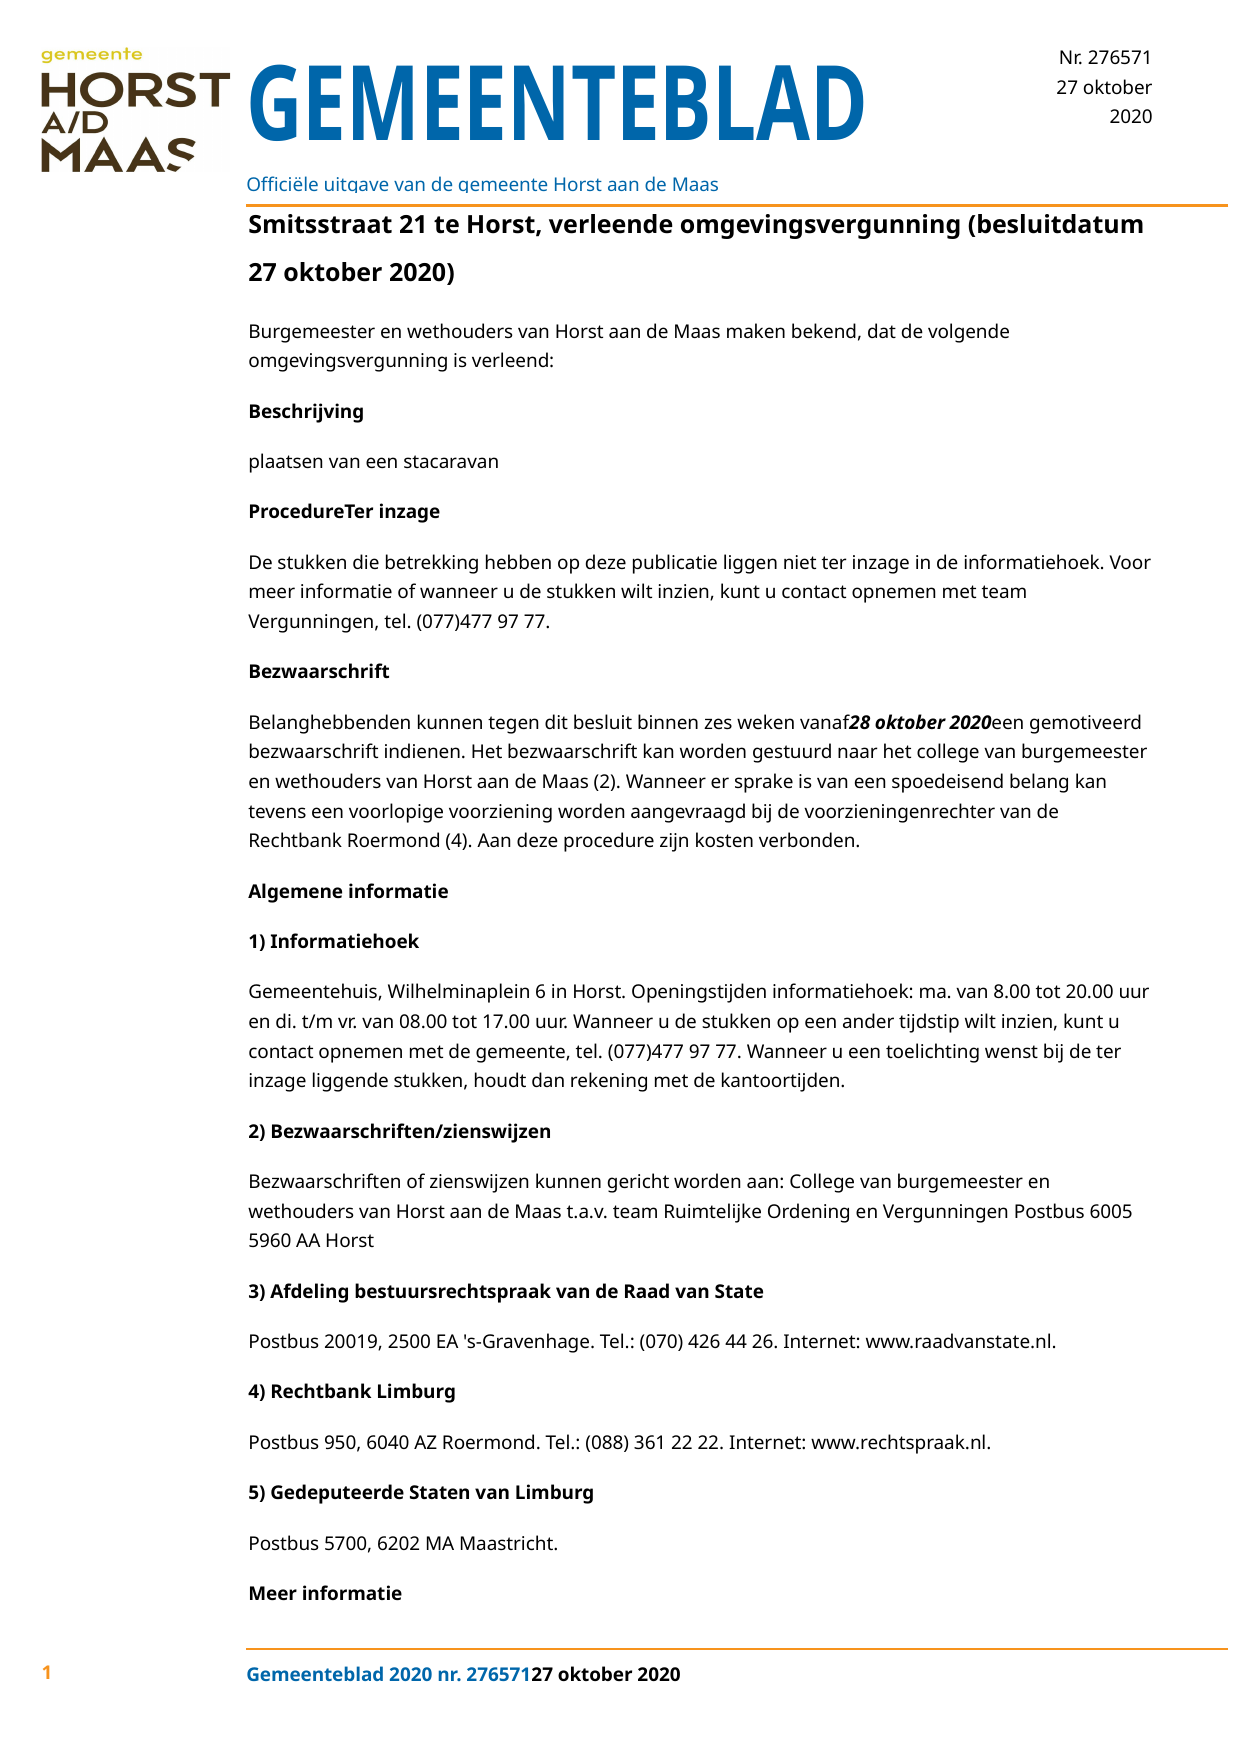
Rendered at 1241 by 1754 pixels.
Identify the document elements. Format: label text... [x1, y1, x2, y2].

text plaatsen van een stacaravan [248, 448, 1152, 474]
text ProcedureTer inzage [248, 499, 1152, 524]
text Postbus 20019, 2500 EA 's-Gravenhage. Tel.: (070) 426 44 26. Internet: www.raadvanstate.nl. [248, 1328, 1152, 1354]
text 5) Gedeputeerde Staten van Limburg [248, 1479, 1152, 1505]
text 2) Bezwaarschriften/zienswijzen [248, 1118, 1152, 1144]
text Gemeentehuis, Wilhelminaplein 6 in Horst. Openingstijden informatiehoek: ma. van 8.00 tot 20.00 uur en di. t/m vr. van 08.00 tot 17.00 uur. Wanneer u de stukken op een ander tijdstip wilt inzien, kunt u contact opnemen met de gemeente, tel. (077)477 97 77. Wanneer u een toelichting wenst bij de ter inzage liggende stukken, houdt dan rekening met de kantoortijden. [248, 979, 1152, 1093]
text Meer informatie [248, 1580, 1152, 1606]
text Smitsstraat 21 te Horst, verleende omgevingsvergunning (besluitdatum 27 oktober 2020) [248, 207, 1152, 288]
text Bezwaarschrift [248, 659, 1152, 684]
text De stukken die betrekking hebben op deze publicatie liggen niet ter inzage in de informatiehoek. Voor meer informatie of wanneer u de stukken wilt inzien, kunt u contact opnemen met team Vergunningen, tel. (077)477 97 77. [248, 549, 1152, 634]
text 4) Rechtbank Limburg [248, 1379, 1152, 1404]
text Burgemeester en wethouders van Horst aan de Maas maken bekend, dat de volgende omgevingsvergunning is verleend: [248, 318, 1152, 373]
text Beschrijving [248, 398, 1152, 424]
text 1) Informatiehoek [248, 928, 1152, 954]
text Bezwaarschriften of zienswijzen kunnen gericht worden aan: College van burgemeester en wethouders van Horst aan de Maas t.a.v. team Ruimtelijke Ordening en Vergunningen Postbus 6005 5960 AA Horst [248, 1168, 1152, 1253]
text 3) Afdeling bestuursrechtspraak van de Raad van State [248, 1278, 1152, 1304]
text Postbus 5700, 6202 MA Maastricht. [248, 1530, 1152, 1556]
text Postbus 950, 6040 AZ Roermond. Tel.: (088) 361 22 22. Internet: www.rechtspraak.nl. [248, 1429, 1152, 1455]
text Algemene informatie [248, 878, 1152, 904]
text Belanghebbenden kunnen tegen dit besluit binnen zes weken vanaf28 oktober 2020een gemotiveerd bezwaarschrift indienen. Het bezwaarschrift kan worden gestuurd naar het college van burgemeester en wethouders van Horst aan de Maas (2). Wanneer er sprake is van een spoedeisend belang kan tevens een voorlopige voorziening worden aangevraagd bij de voorzieningenrechter van de Rechtbank Roermond (4). Aan deze procedure zijn kosten verbonden. [248, 709, 1152, 853]
picture [41, 47, 231, 172]
